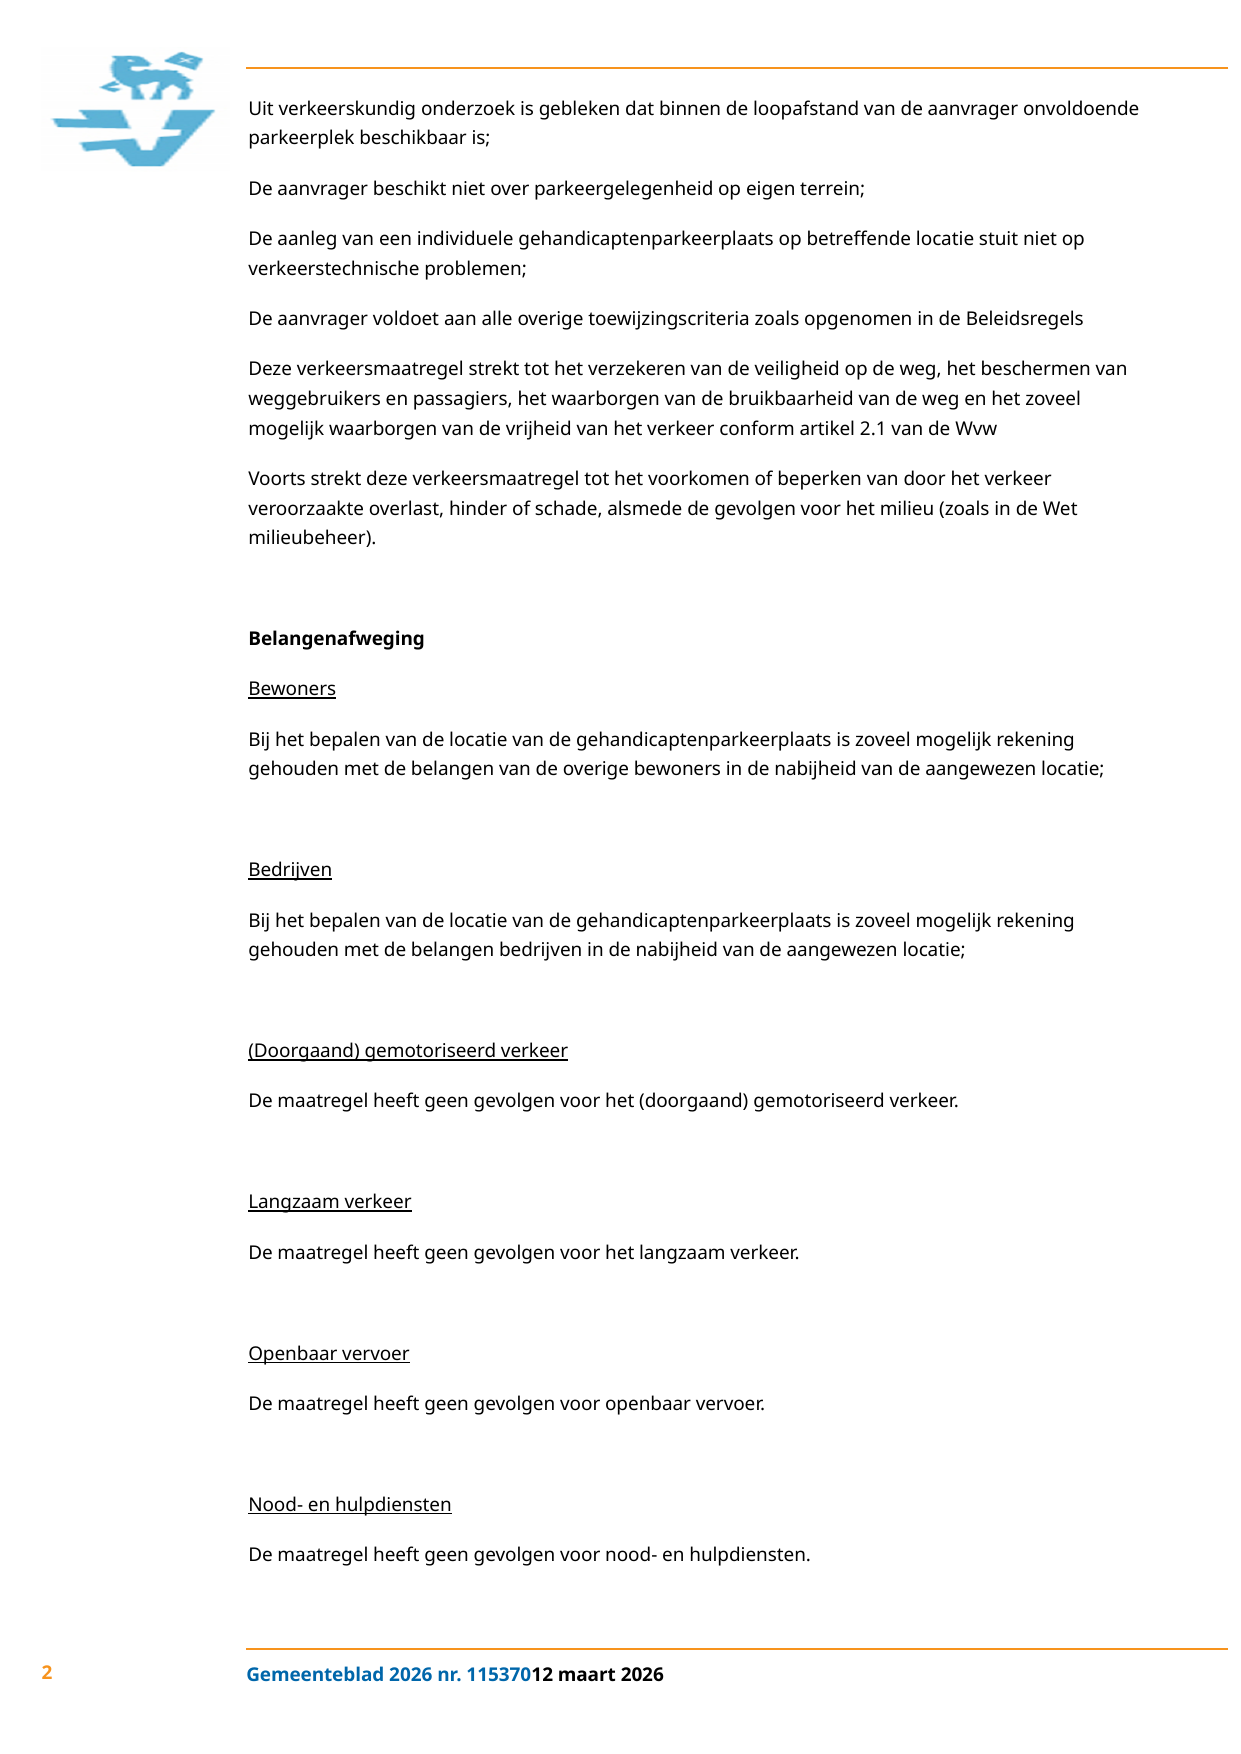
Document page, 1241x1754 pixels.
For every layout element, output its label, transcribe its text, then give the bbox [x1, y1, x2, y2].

text (Doorgaand) gemotoriseerd verkeer [248, 1037, 1152, 1063]
text Voorts strekt deze verkeersmaatregel tot het voorkomen of beperken van door het verkeer veroorzaakte overlast, hinder of schade, alsmede de gevolgen voor het milieu (zoals in de Wet milieubeheer). [248, 465, 1152, 550]
text De aanvrager beschikt niet over parkeergelegenheid op eigen terrein; [248, 175, 1152, 201]
text Openbaar vervoer [248, 1340, 1152, 1366]
text Belangenafweging [248, 625, 1152, 651]
text De aanvrager voldoet aan alle overige toewijzingscriteria zoals opgenomen in de Beleidsregels [248, 305, 1152, 331]
text Bij het bepalen van de locatie van de gehandicaptenparkeerplaats is zoveel mogelijk rekening gehouden met de belangen van de overige bewoners in de nabijheid van de aangewezen locatie; [248, 726, 1152, 781]
text Uit verkeerskundig onderzoek is gebleken dat binnen de loopafstand van de aanvrager onvoldoende parkeerplek beschikbaar is; [248, 95, 1152, 150]
text De aanleg van een individuele gehandicaptenparkeerplaats op betreffende locatie stuit niet op verkeerstechnische problemen; [248, 225, 1152, 281]
text Deze verkeersmaatregel strekt tot het verzekeren van de veiligheid op de weg, het beschermen van weggebruikers en passagiers, het waarborgen van de bruikbaarheid van de weg en het zoveel mogelijk waarborgen van de vrijheid van het verkeer conform artikel 2.1 van de Wvw [248, 356, 1152, 441]
text Bewoners [248, 676, 1152, 701]
text De maatregel heeft geen gevolgen voor openbaar vervoer. [248, 1390, 1152, 1416]
text De maatregel heeft geen gevolgen voor nood- en hulpdiensten. [248, 1541, 1152, 1567]
picture [41, 47, 231, 172]
text Bedrijven [248, 856, 1152, 882]
text Langzaam verkeer [248, 1188, 1152, 1214]
text De maatregel heeft geen gevolgen voor het (doorgaand) gemotoriseerd verkeer. [248, 1088, 1152, 1113]
text De maatregel heeft geen gevolgen voor het langzaam verkeer. [248, 1239, 1152, 1265]
text Bij het bepalen van de locatie van de gehandicaptenparkeerplaats is zoveel mogelijk rekening gehouden met de belangen bedrijven in de nabijheid van de aangewezen locatie; [248, 907, 1152, 962]
text Nood- en hulpdiensten [248, 1491, 1152, 1517]
